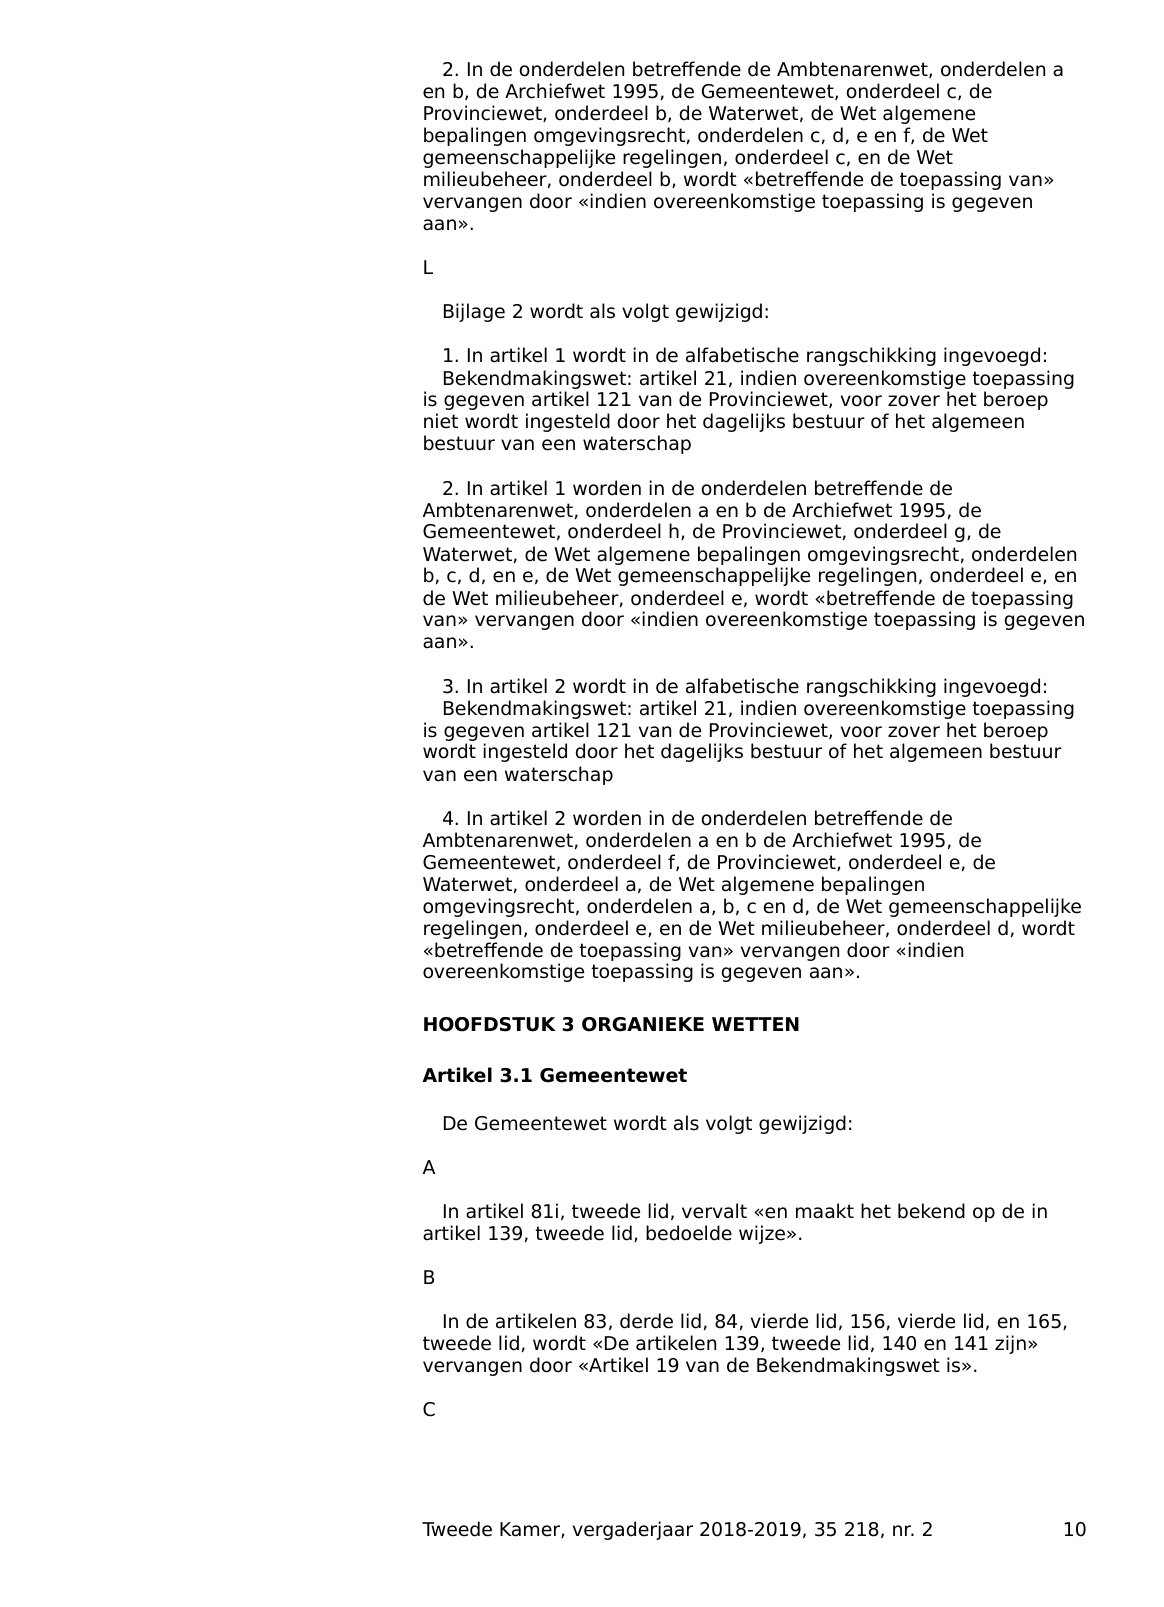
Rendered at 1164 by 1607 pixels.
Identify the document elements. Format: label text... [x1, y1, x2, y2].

text Bekendmakingswet: artikel 21, indien overeenkomstige toepassing is gegeven artikel 121 van de Provinciewet, voor zover het beroep niet wordt ingesteld door het dagelijks bestuur of het algemeen bestuur van een waterschap [422, 367, 1087, 455]
text In artikel 81i, tweede lid, vervalt «en maakt het bekend op de in artikel 139, tweede lid, bedoelde wijze». [422, 1201, 1087, 1245]
subtitle HOOFDSTUK 3 ORGANIEKE WETTEN [422, 1013, 1087, 1035]
text A [422, 1157, 1087, 1178]
text 1. In artikel 1 wordt in de alfabetische rangschikking ingevoegd: [422, 345, 1087, 367]
text C [422, 1399, 1087, 1421]
text 2. In de onderdelen betreffende de Ambtenarenwet, onderdelen a en b, de Archiefwet 1995, de Gemeentewet, onderdeel c, de Provinciewet, onderdeel b, de Waterwet, de Wet algemene bepalingen omgevingsrecht, onderdelen c, d, e en f, de Wet gemeenschappelijke regelingen, onderdeel c, en de Wet milieubeheer, onderdeel b, wordt «betreffende de toepassing van» vervangen door «indien overeenkomstige toepassing is gegeven aan». [422, 59, 1087, 235]
text L [422, 257, 1087, 279]
text Bekendmakingswet: artikel 21, indien overeenkomstige toepassing is gegeven artikel 121 van de Provinciewet, voor zover het beroep wordt ingesteld door het dagelijks bestuur of het algemeen bestuur van een waterschap [422, 697, 1087, 785]
text In de artikelen 83, derde lid, 84, vierde lid, 156, vierde lid, en 165, tweede lid, wordt «De artikelen 139, tweede lid, 140 en 141 zijn» vervangen door «Artikel 19 van de Bekendmakingswet is». [422, 1311, 1087, 1377]
text De Gemeentewet wordt als volgt gewijzigd: [422, 1112, 1087, 1134]
text B [422, 1267, 1087, 1289]
text 4. In artikel 2 worden in de onderdelen betreffende de Ambtenarenwet, onderdelen a en b de Archiefwet 1995, de Gemeentewet, onderdeel f, de Provinciewet, onderdeel e, de Waterwet, onderdeel a, de Wet algemene bepalingen omgevingsrecht, onderdelen a, b, c en d, de Wet gemeenschappelijke regelingen, onderdeel e, en de Wet milieubeheer, onderdeel d, wordt «betreffende de toepassing van» vervangen door «indien overeenkomstige toepassing is gegeven aan». [422, 808, 1087, 983]
text 3. In artikel 2 wordt in de alfabetische rangschikking ingevoegd: [422, 676, 1087, 697]
subtitle Artikel 3.1 Gemeentewet [422, 1065, 1087, 1087]
text Bijlage 2 wordt als volgt gewijzigd: [422, 301, 1087, 323]
text 2. In artikel 1 worden in de onderdelen betreffende de Ambtenarenwet, onderdelen a en b de Archiefwet 1995, de Gemeentewet, onderdeel h, de Provinciewet, onderdeel g, de Waterwet, de Wet algemene bepalingen omgevingsrecht, onderdelen b, c, d, en e, de Wet gemeenschappelijke regelingen, onderdeel e, en de Wet milieubeheer, onderdeel e, wordt «betreffende de toepassing van» vervangen door «indien overeenkomstige toepassing is gegeven aan». [422, 477, 1087, 653]
